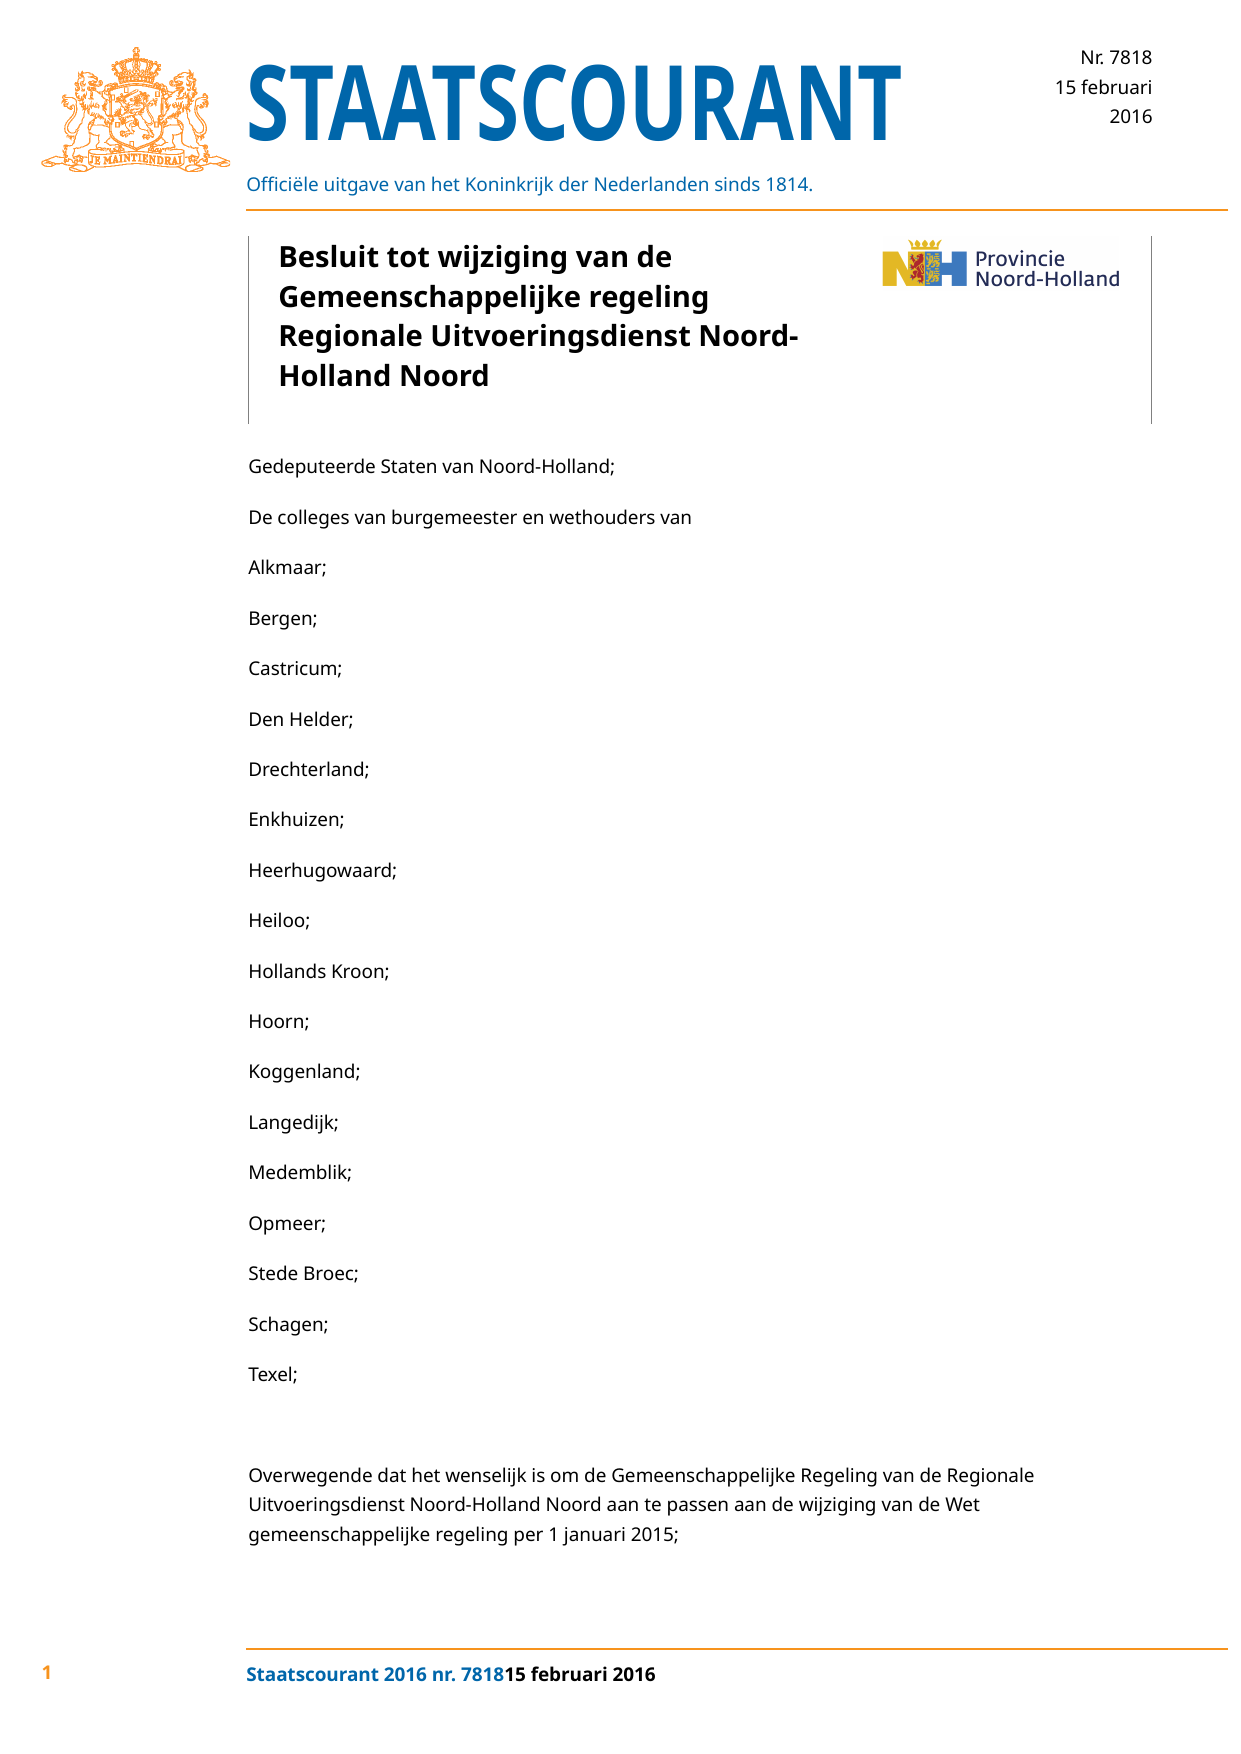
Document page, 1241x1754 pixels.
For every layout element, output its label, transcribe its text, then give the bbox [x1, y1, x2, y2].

text Gedeputeerde Staten van Noord-Holland; [248, 454, 1152, 479]
text Bergen; [248, 605, 1152, 631]
text Enkhuizen; [248, 807, 1152, 832]
text Overwegende dat het wenselijk is om de Gemeenschappelijke Regeling van de Regionale Uitvoeringsdienst Noord-Holland Noord aan te passen aan de wijziging van de Wet gemeenschappelijke regeling per 1 januari 2015; [248, 1462, 1152, 1547]
text Hoorn; [248, 1008, 1152, 1034]
text Den Helder; [248, 706, 1152, 731]
text Texel; [248, 1361, 1152, 1387]
text Alkmaar; [248, 554, 1152, 580]
text Drechterland; [248, 756, 1152, 782]
text Opmeer; [248, 1210, 1152, 1236]
text Koggenland; [248, 1059, 1152, 1084]
text Castricum; [248, 655, 1152, 681]
table_header Besluit tot wijziging van de Gemeenschappelijke regeling Regionale Uitvoeringsdienst Noord-Holland Noord [249, 236, 850, 424]
text Schagen; [248, 1311, 1152, 1336]
text Heiloo; [248, 907, 1152, 933]
text Hollands Kroon; [248, 958, 1152, 983]
picture [882, 236, 1119, 291]
table_header [850, 236, 1151, 424]
text Heerhugowaard; [248, 857, 1152, 883]
text Medemblik; [248, 1159, 1152, 1185]
text Stede Broec; [248, 1260, 1152, 1286]
text Langedijk; [248, 1109, 1152, 1135]
picture [41, 47, 231, 172]
text De colleges van burgemeester en wethouders van [248, 504, 1152, 530]
